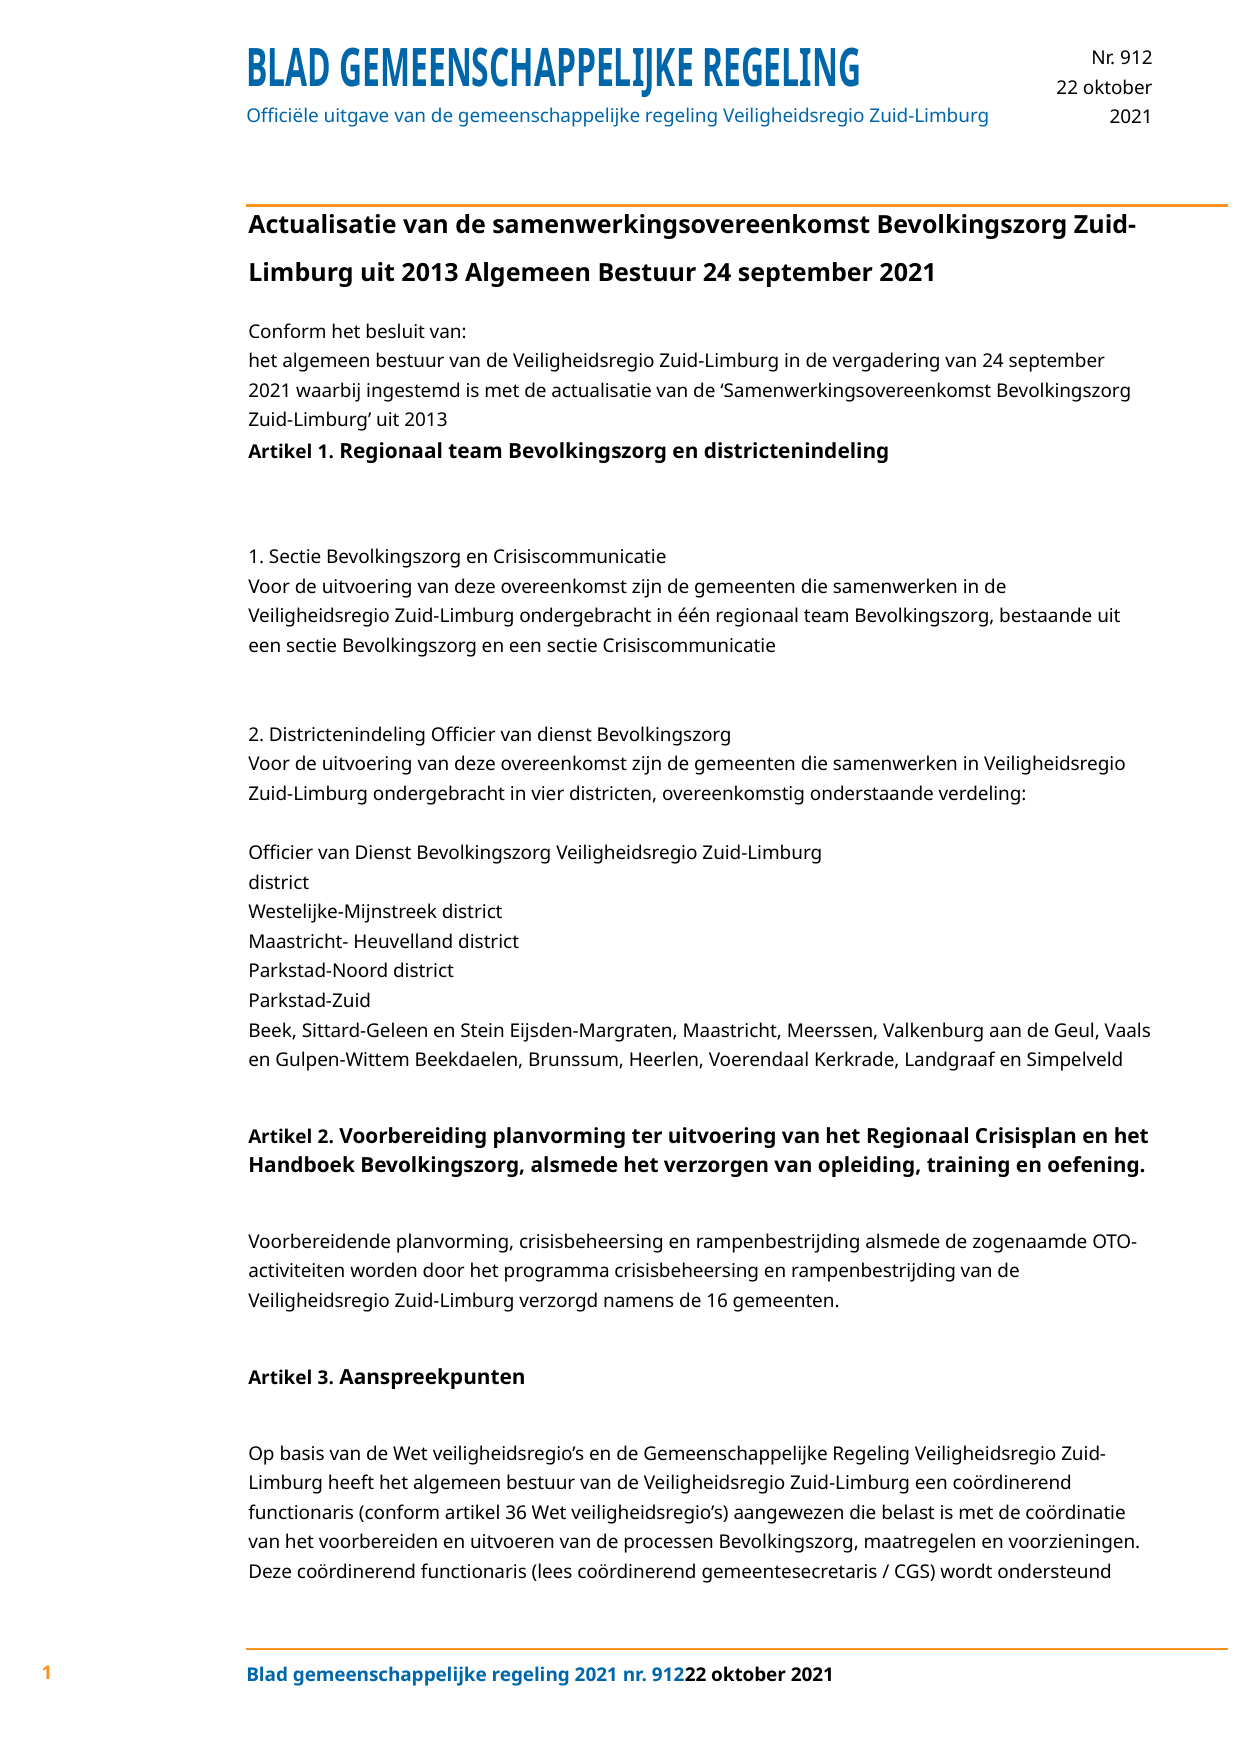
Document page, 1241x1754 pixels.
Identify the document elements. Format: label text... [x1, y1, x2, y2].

text Actualisatie van de samenwerkingsovereenkomst Bevolkingszorg Zuid-Limburg uit 2013 Algemeen Bestuur 24 september 2021 [248, 207, 1152, 288]
text district [248, 869, 1152, 895]
text Op basis van de Wet veiligheidsregio’s en de Gemeenschappelijke Regeling Veiligheidsregio Zuid-Limburg heeft het algemeen bestuur van de Veiligheidsregio Zuid-Limburg een coördinerend functionaris (conform artikel 36 Wet veiligheidsregio’s) aangewezen die belast is met de coördinatie van het voorbereiden en uitvoeren van de processen Bevolkingszorg, maatregelen en voorzieningen. Deze coördinerend functionaris (lees coördinerend gemeentesecretaris / CGS) wordt ondersteund [248, 1440, 1152, 1584]
text Parkstad-Noord district [248, 958, 1152, 983]
text Artikel 2. Voorbereiding planvorming ter uitvoering van het Regionaal Crisisplan en het Handboek Bevolkingszorg, alsmede het verzorgen van opleiding, training en oefening. [248, 1122, 1152, 1178]
text Beek, Sittard-Geleen en Stein Eijsden-Margraten, Maastricht, Meerssen, Valkenburg aan de Geul, Vaals en Gulpen-Wittem Beekdaelen, Brunssum, Heerlen, Voerendaal Kerkrade, Landgraaf en Simpelveld [248, 1017, 1152, 1072]
text Voor de uitvoering van deze overeenkomst zijn de gemeenten die samenwerken in Veiligheidsregio Zuid-Limburg ondergebracht in vier districten, overeenkomstig onderstaande verdeling: [248, 751, 1152, 806]
text Officier van Dienst Bevolkingszorg Veiligheidsregio Zuid-Limburg [248, 839, 1152, 865]
text Artikel 1. Regionaal team Bevolkingszorg en districtenindeling [248, 436, 1152, 465]
text Conform het besluit van: [248, 318, 1152, 344]
text Parkstad-Zuid [248, 987, 1152, 1013]
text Artikel 3. Aanspreekpunten [248, 1362, 1152, 1391]
text 2. Districtenindeling Officier van dienst Bevolkingszorg [248, 721, 1152, 747]
text Voor de uitvoering van deze overeenkomst zijn de gemeenten die samenwerken in de Veiligheidsregio Zuid-Limburg ondergebracht in één regionaal team Bevolkingszorg, bestaande uit een sectie Bevolkingszorg en een sectie Crisiscommunicatie [248, 573, 1152, 658]
text Voorbereidende planvorming, crisisbeheersing en rampenbestrijding alsmede de zogenaamde OTO-activiteiten worden door het programma crisisbeheersing en rampenbestrijding van de Veiligheidsregio Zuid-Limburg verzorgd namens de 16 gemeenten. [248, 1228, 1152, 1313]
text 1. Sectie Bevolkingszorg en Crisiscommunicatie [248, 543, 1152, 569]
picture [41, 47, 231, 172]
text het algemeen bestuur van de Veiligheidsregio Zuid-Limburg in de vergadering van 24 september 2021 waarbij ingestemd is met de actualisatie van de ‘Samenwerkingsovereenkomst Bevolkingszorg Zuid-Limburg’ uit 2013 [248, 347, 1152, 432]
text Westelijke-Mijnstreek district [248, 898, 1152, 924]
text Maastricht- Heuvelland district [248, 928, 1152, 954]
